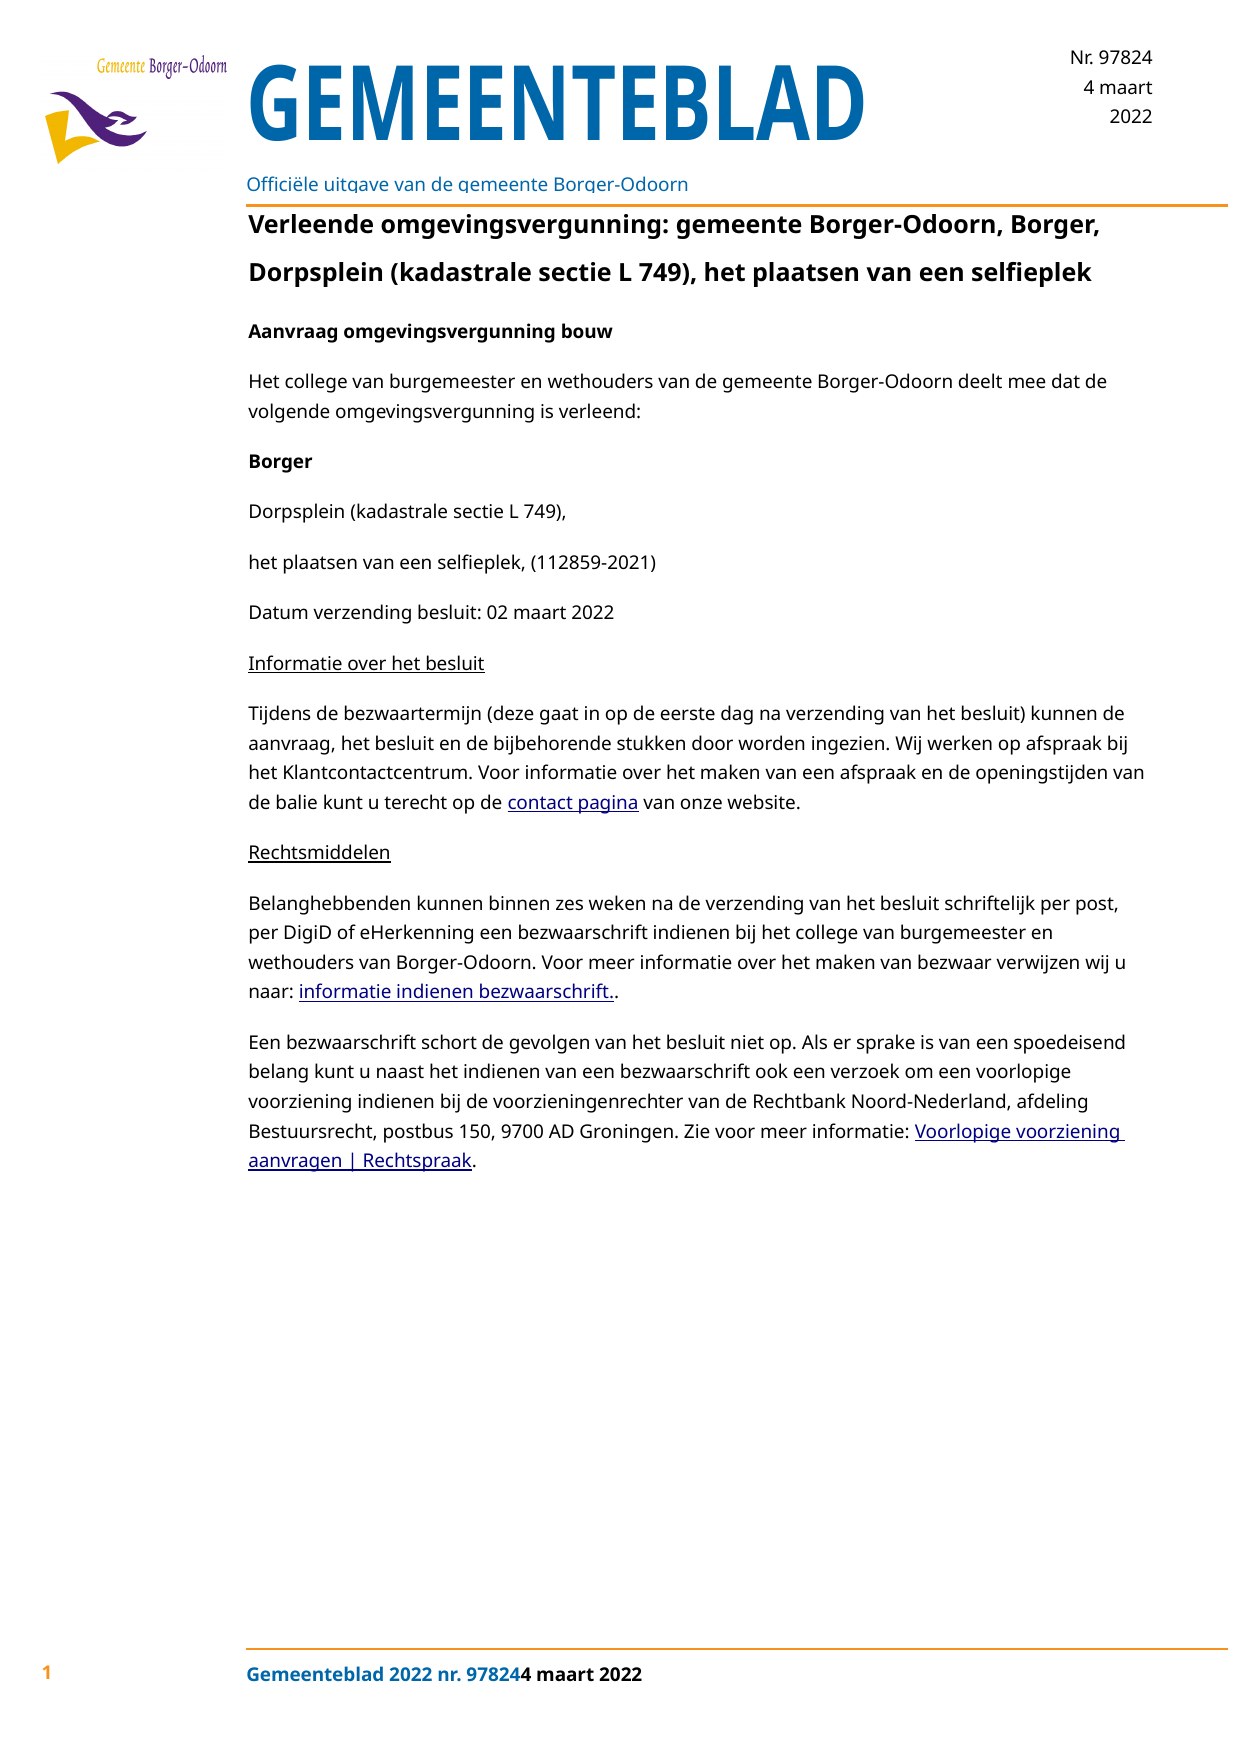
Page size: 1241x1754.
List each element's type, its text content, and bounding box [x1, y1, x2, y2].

text Dorpsplein (kadastrale sectie L 749), [248, 499, 1152, 524]
text Aanvraag omgevingsvergunning bouw [248, 318, 1152, 344]
text Verleende omgevingsvergunning: gemeente Borger-Odoorn, Borger, Dorpsplein (kadastrale sectie L 749), het plaatsen van een selfieplek [248, 207, 1152, 288]
text Het college van burgemeester en wethouders van de gemeente Borger-Odoorn deelt mee dat de volgende omgevingsvergunning is verleend: [248, 368, 1152, 424]
text Informatie over het besluit [248, 650, 1152, 676]
text Rechtsmiddelen [248, 839, 1152, 865]
text Tijdens de bezwaartermijn (deze gaat in op de eerste dag na verzending van het besluit) kunnen de aanvraag, het besluit en de bijbehorende stukken door worden ingezien. Wij werken op afspraak bij het Klantcontactcentrum. Voor informatie over het maken van een afspraak en de openingstijden van de balie kunt u terecht op de contact pagina van onze website. [248, 700, 1152, 815]
picture [41, 47, 231, 172]
text Belanghebbenden kunnen binnen zes weken na de verzending van het besluit schriftelijk per post, per DigiD of eHerkenning een bezwaarschrift indienen bij het college van burgemeester en wethouders van Borger-Odoorn. Voor meer informatie over het maken van bezwaar verwijzen wij u naar: informatie indienen bezwaarschrift.. [248, 890, 1152, 1004]
text Datum verzending besluit: 02 maart 2022 [248, 599, 1152, 625]
text het plaatsen van een selfieplek, (112859-2021) [248, 549, 1152, 575]
text Een bezwaarschrift schort de gevolgen van het besluit niet op. Als er sprake is van een spoedeisend belang kunt u naast het indienen van een bezwaarschrift ook een verzoek om een voorlopige voorziening indienen bij de voorzieningenrechter van de Rechtbank Noord-Nederland, afdeling Bestuursrecht, postbus 150, 9700 AD Groningen. Zie voor meer informatie: Voorlopige voorziening aanvragen | Rechtspraak. [248, 1029, 1152, 1173]
text Borger [248, 448, 1152, 474]
